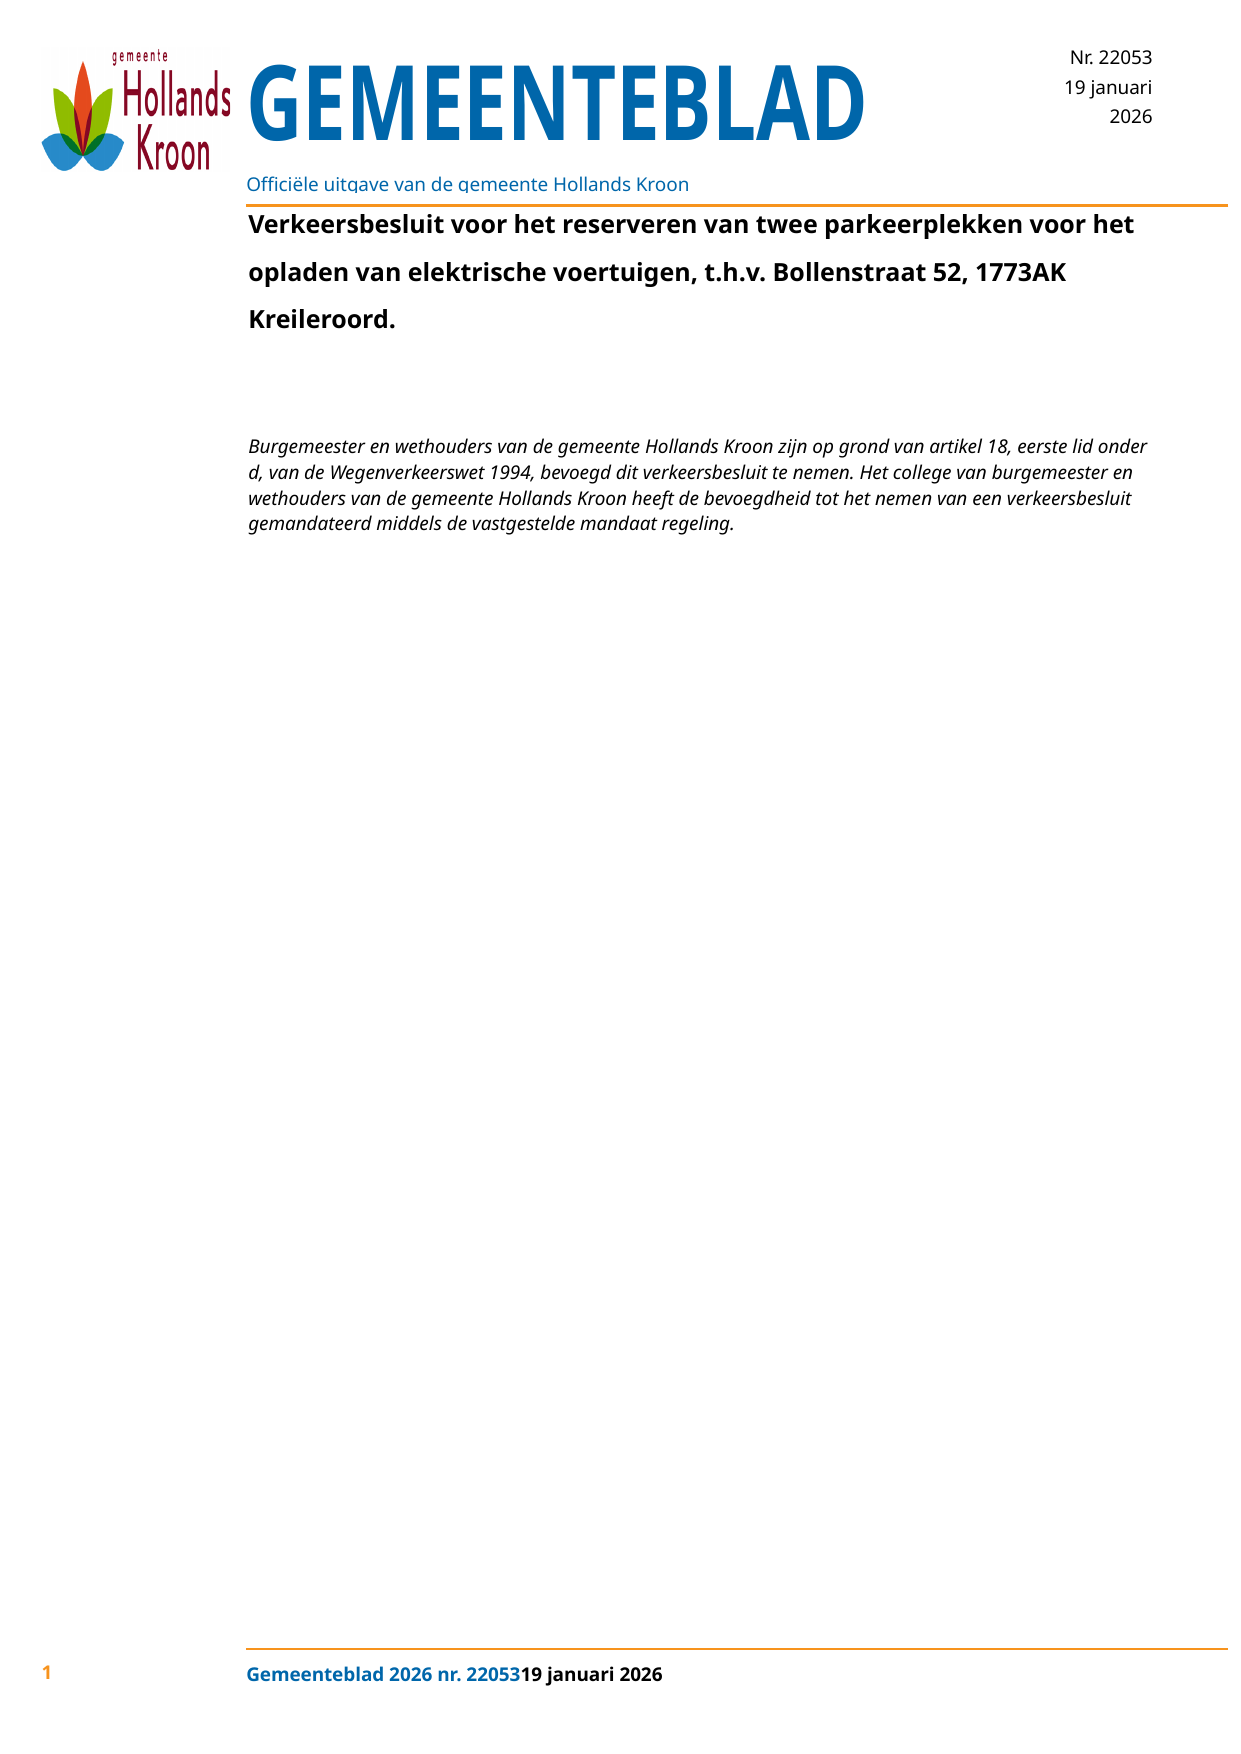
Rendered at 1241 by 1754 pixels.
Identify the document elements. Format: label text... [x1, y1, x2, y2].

picture [41, 47, 231, 172]
text Verkeersbesluit voor het reserveren van twee parkeerplekken voor het opladen van elektrische voertuigen, t.h.v. Bollenstraat 52, 1773AK Kreileroord. [248, 207, 1152, 336]
text Burgemeester en wethouders van de gemeente Hollands Kroon zijn op grond van artikel 18, eerste lid onder d, van de Wegenverkeerswet 1994, bevoegd dit verkeersbesluit te nemen. Het college van burgemeester en wethouders van de gemeente Hollands Kroon heeft de bevoegdheid tot het nemen van een verkeersbesluit gemandateerd middels de vastgestelde mandaat regeling. [248, 433, 1152, 536]
